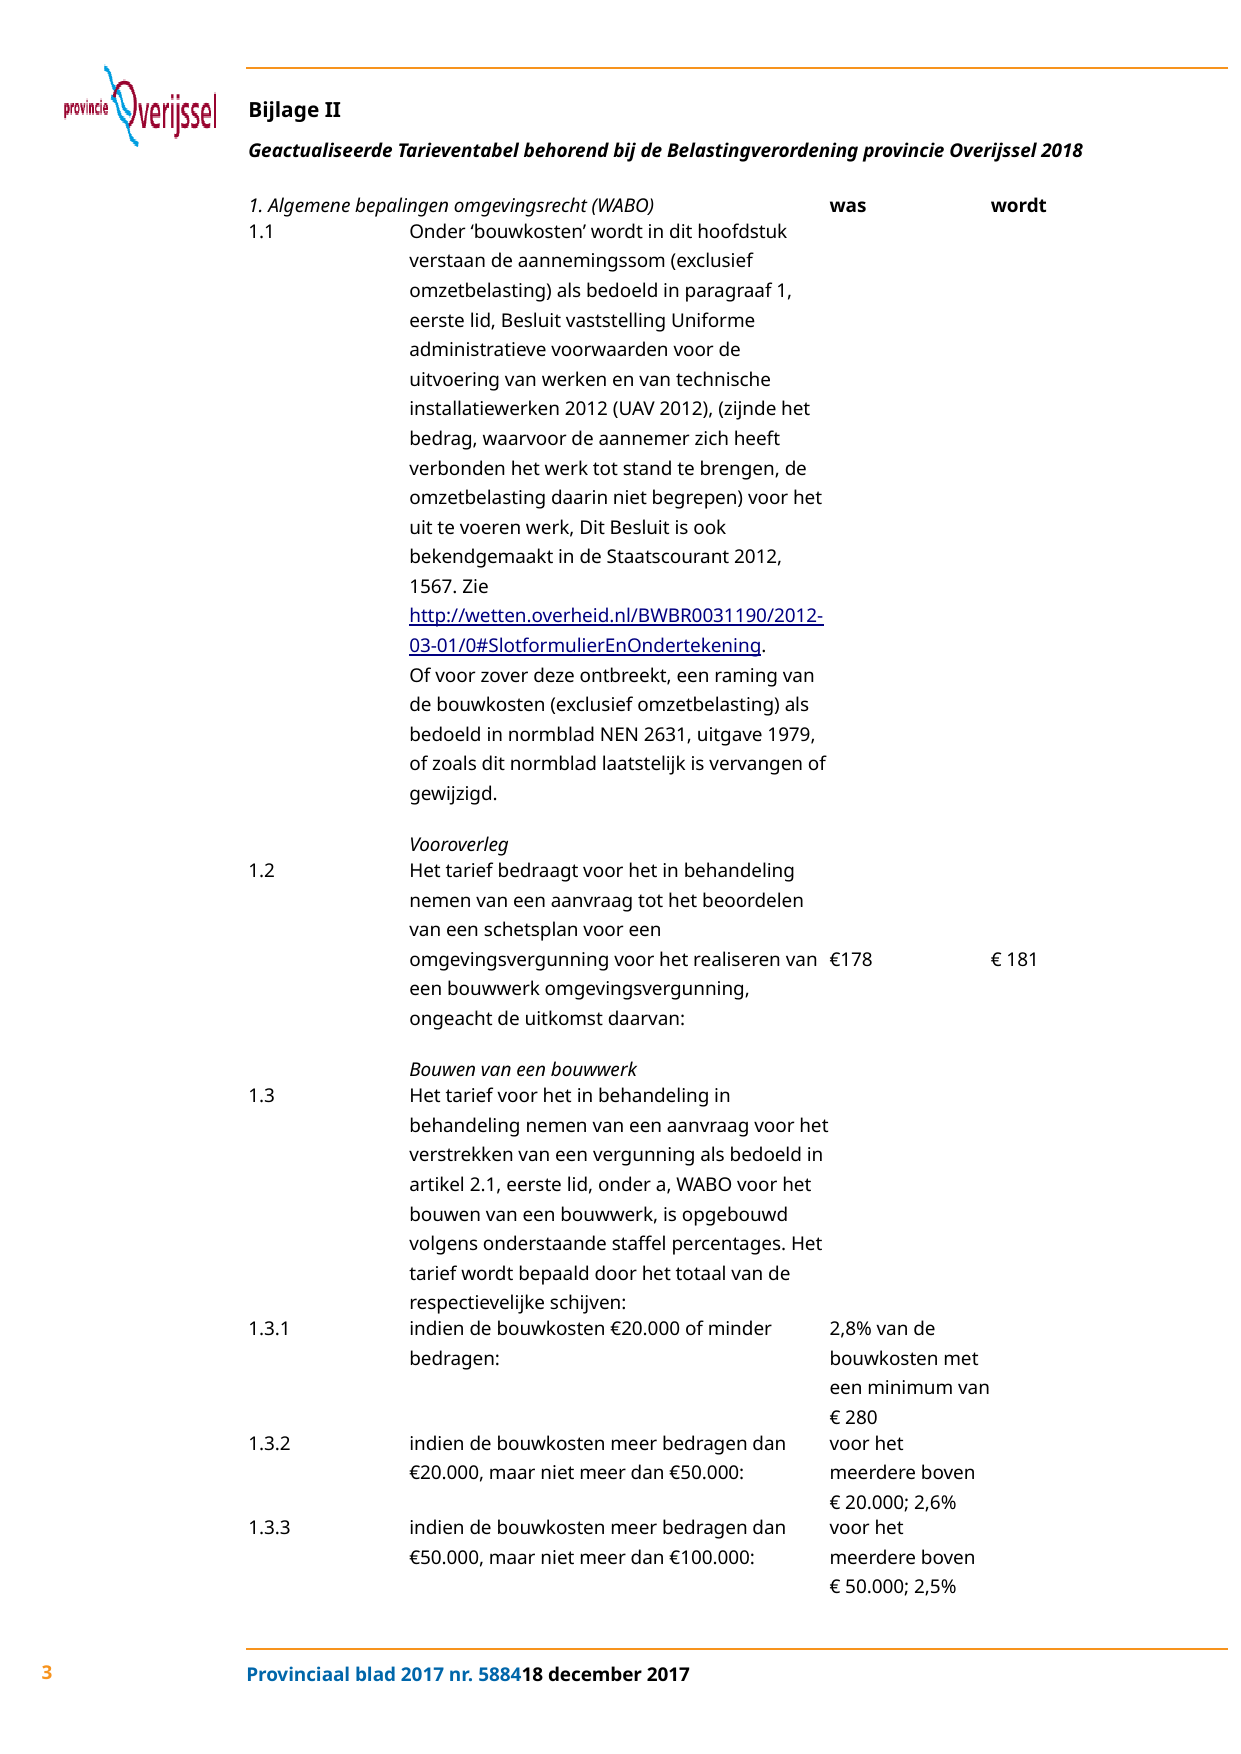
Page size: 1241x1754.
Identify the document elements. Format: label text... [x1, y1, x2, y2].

table_cell voor het meerdere boven € 20.000; 2,6% [829, 1430, 991, 1514]
table_header 1. Algemene bepalingen omgevingsrecht (WABO) [248, 192, 829, 218]
table_cell [829, 1083, 991, 1315]
table_cell 1.3.1 [248, 1315, 409, 1430]
table_cell [991, 832, 1152, 857]
table_cell [829, 1057, 991, 1082]
table_cell Vooroverleg [409, 832, 829, 857]
table_cell indien de bouwkosten €20.000 of minder bedragen: [409, 1315, 829, 1430]
table_cell [248, 1031, 409, 1057]
table_cell indien de bouwkosten meer bedragen dan €50.000, maar niet meer dan €100.000: [409, 1515, 829, 1599]
table_cell [409, 1031, 829, 1057]
table_cell [829, 1031, 991, 1057]
table_cell [248, 832, 409, 857]
table_cell 1.3 [248, 1083, 409, 1315]
table_cell [991, 218, 1152, 806]
text Geactualiseerde Tarieventabel behorend bij de Belastingverordening provincie Overijssel 2018 [248, 137, 1152, 163]
table_cell [991, 1057, 1152, 1082]
table_cell [991, 1430, 1152, 1514]
table_cell voor het meerdere boven € 50.000; 2,5% [829, 1515, 991, 1599]
table_cell Het tarief voor het in behandeling in behandeling nemen van een aanvraag voor het verstrekken van een vergunning als bedoeld in artikel 2.1, eerste lid, onder a, WABO voor het bouwen van een bouwwerk, is opgebouwd volgens onderstaande staffel percentages. Het tarief wordt bepaald door het totaal van de respectievelijke schijven: [409, 1083, 829, 1315]
table_cell Bouwen van een bouwwerk [409, 1057, 829, 1082]
table_cell 1.1 [248, 218, 409, 806]
table_cell [829, 806, 991, 832]
table_header wordt [991, 192, 1152, 218]
table_cell indien de bouwkosten meer bedragen dan €20.000, maar niet meer dan €50.000: [409, 1430, 829, 1514]
table_cell € 181 [991, 857, 1152, 1031]
table_cell [991, 1515, 1152, 1599]
text Bijlage II [248, 95, 1152, 123]
table_cell [248, 1057, 409, 1082]
table_cell [991, 1315, 1152, 1430]
table_cell [248, 806, 409, 832]
table_cell [991, 1031, 1152, 1057]
table_cell 1.3.3 [248, 1515, 409, 1599]
table_cell 2,8% van de bouwkosten met een minimum van € 280 [829, 1315, 991, 1430]
table_cell Onder ‘bouwkosten’ wordt in dit hoofdstuk verstaan de aannemingssom (exclusief omzetbelasting) als bedoeld in paragraaf 1, eerste lid, Besluit vaststelling Uniforme administratieve voorwaarden voor de uitvoering van werken en van technische installatiewerken 2012 (UAV 2012), (zijnde het bedrag, waarvoor de aannemer zich heeft verbonden het werk tot stand te brengen, de omzetbelasting daarin niet begrepen) voor het uit te voeren werk, Dit Besluit is ook bekendgemaakt in de Staatscourant 2012, 1567. Zie http://wetten.overheid.nl/BWBR0031190/2012-03-01/0#SlotformulierEnOndertekening. Of voor zover deze ontbreekt, een raming van de bouwkosten (exclusief omzetbelasting) als bedoeld in normblad NEN 2631, uitgave 1979, of zoals dit normblad laatstelijk is vervangen of gewijzigd. [409, 218, 829, 806]
table_cell [991, 1083, 1152, 1315]
table_cell [991, 806, 1152, 832]
table_cell 1.2 [248, 857, 409, 1031]
table_cell [829, 832, 991, 857]
table_cell 1.3.2 [248, 1430, 409, 1514]
table_cell [829, 218, 991, 806]
table_cell €178 [829, 857, 991, 1031]
table_cell [409, 806, 829, 832]
table_cell Het tarief bedraagt voor het in behandeling nemen van een aanvraag tot het beoordelen van een schetsplan voor een omgevingsvergunning voor het realiseren van een bouwwerk omgevingsvergunning, ongeacht de uitkomst daarvan: [409, 857, 829, 1031]
table_header was [829, 192, 991, 218]
picture [41, 47, 231, 172]
